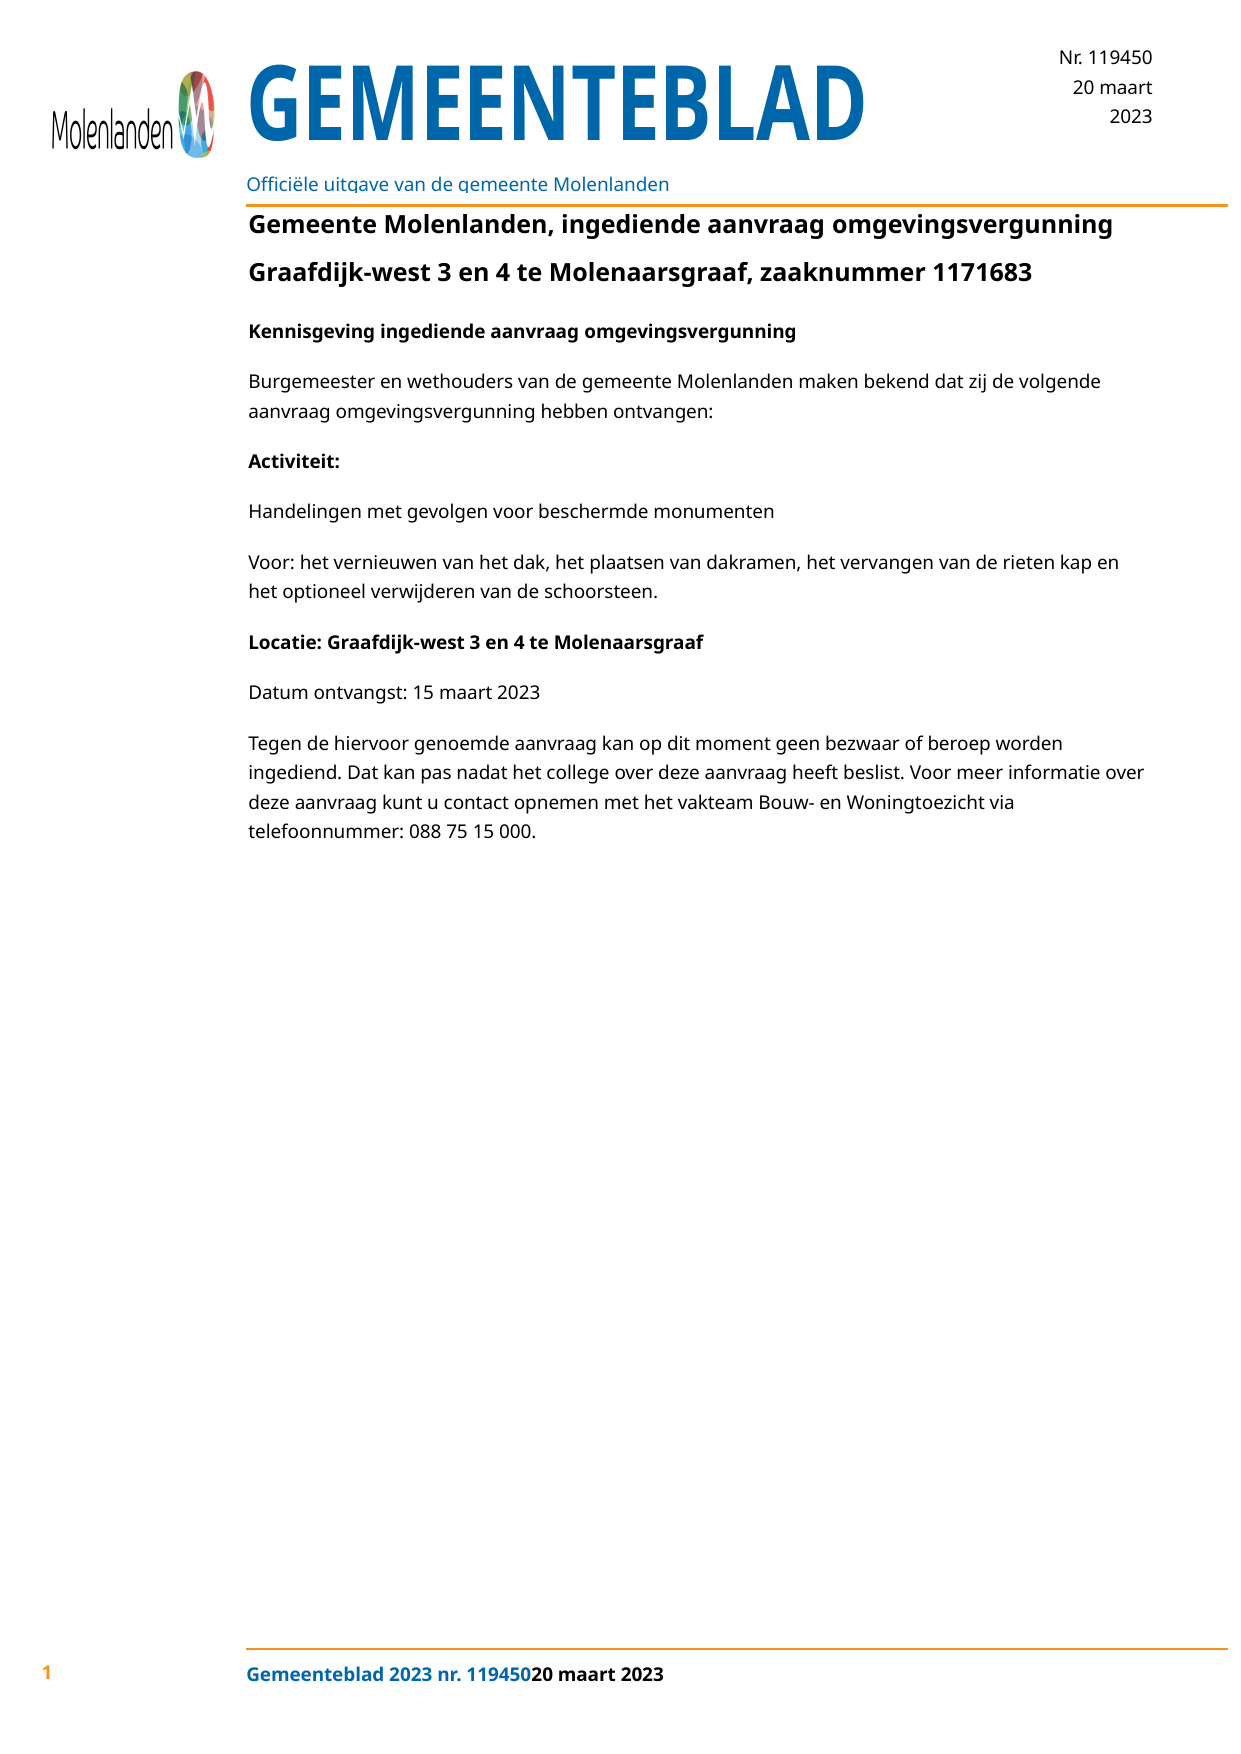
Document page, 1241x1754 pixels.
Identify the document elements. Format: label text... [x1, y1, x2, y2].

text Handelingen met gevolgen voor beschermde monumenten [248, 499, 1152, 524]
text Gemeente Molenlanden, ingediende aanvraag omgevingsvergunning Graafdijk-west 3 en 4 te Molenaarsgraaf, zaaknummer 1171683 [248, 207, 1152, 288]
text Datum ontvangst: 15 maart 2023 [248, 679, 1152, 705]
text Activiteit: [248, 448, 1152, 474]
text Burgemeester en wethouders van de gemeente Molenlanden maken bekend dat zij de volgende aanvraag omgevingsvergunning hebben ontvangen: [248, 368, 1152, 424]
text Tegen de hiervoor genoemde aanvraag kan op dit moment geen bezwaar of beroep worden ingediend. Dat kan pas nadat het college over deze aanvraag heeft beslist. Voor meer informatie over deze aanvraag kunt u contact opnemen met het vakteam Bouw- en Woningtoezicht via telefoonnummer: 088 75 15 000. [248, 730, 1152, 844]
text Voor: het vernieuwen van het dak, het plaatsen van dakramen, het vervangen van de rieten kap en het optioneel verwijderen van de schoorsteen. [248, 549, 1152, 604]
picture [41, 47, 231, 172]
text Locatie: Graafdijk-west 3 en 4 te Molenaarsgraaf [248, 629, 1152, 655]
text Kennisgeving ingediende aanvraag omgevingsvergunning [248, 318, 1152, 344]
